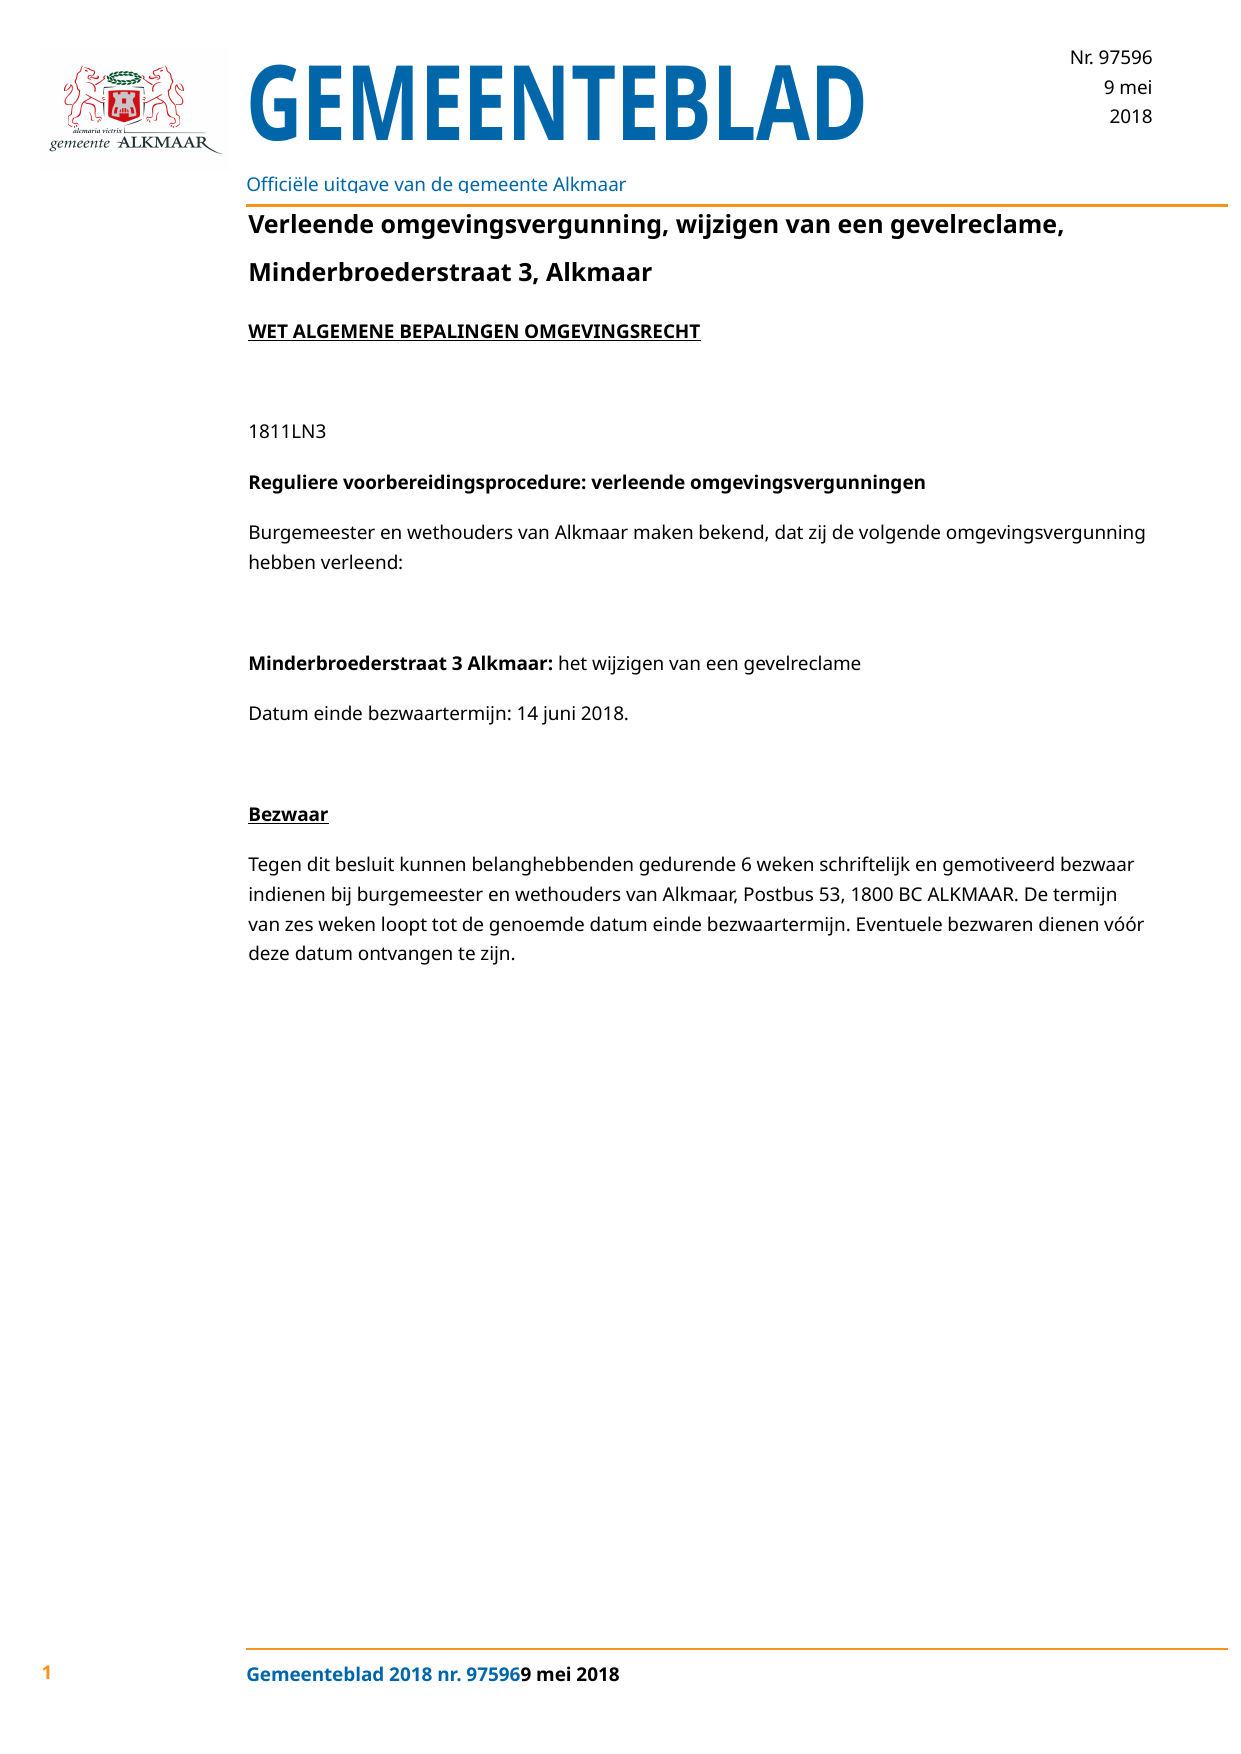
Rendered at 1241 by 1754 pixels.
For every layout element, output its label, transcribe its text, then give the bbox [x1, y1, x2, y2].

text Reguliere voorbereidingsprocedure: verleende omgevingsvergunningen [248, 469, 1152, 495]
text WET ALGEMENE BEPALINGEN OMGEVINGSRECHT [248, 318, 1152, 344]
picture [41, 47, 231, 172]
text Tegen dit besluit kunnen belanghebbenden gedurende 6 weken schriftelijk en gemotiveerd bezwaar indienen bij burgemeester en wethouders van Alkmaar, Postbus 53, 1800 BC ALKMAAR. De termijn van zes weken loopt tot de genoemde datum einde bezwaartermijn. Eventuele bezwaren dienen vóór deze datum ontvangen te zijn. [248, 852, 1152, 966]
text Verleende omgevingsvergunning, wijzigen van een gevelreclame, Minderbroederstraat 3, Alkmaar [248, 207, 1152, 288]
text Burgemeester en wethouders van Alkmaar maken bekend, dat zij de volgende omgevingsvergunning hebben verleend: [248, 519, 1152, 575]
text 1811LN3 [248, 419, 1152, 444]
text Datum einde bezwaartermijn: 14 juni 2018. [248, 700, 1152, 726]
text Minderbroederstraat 3 Alkmaar: het wijzigen van een gevelreclame [248, 650, 1152, 676]
text Bezwaar [248, 801, 1152, 827]
